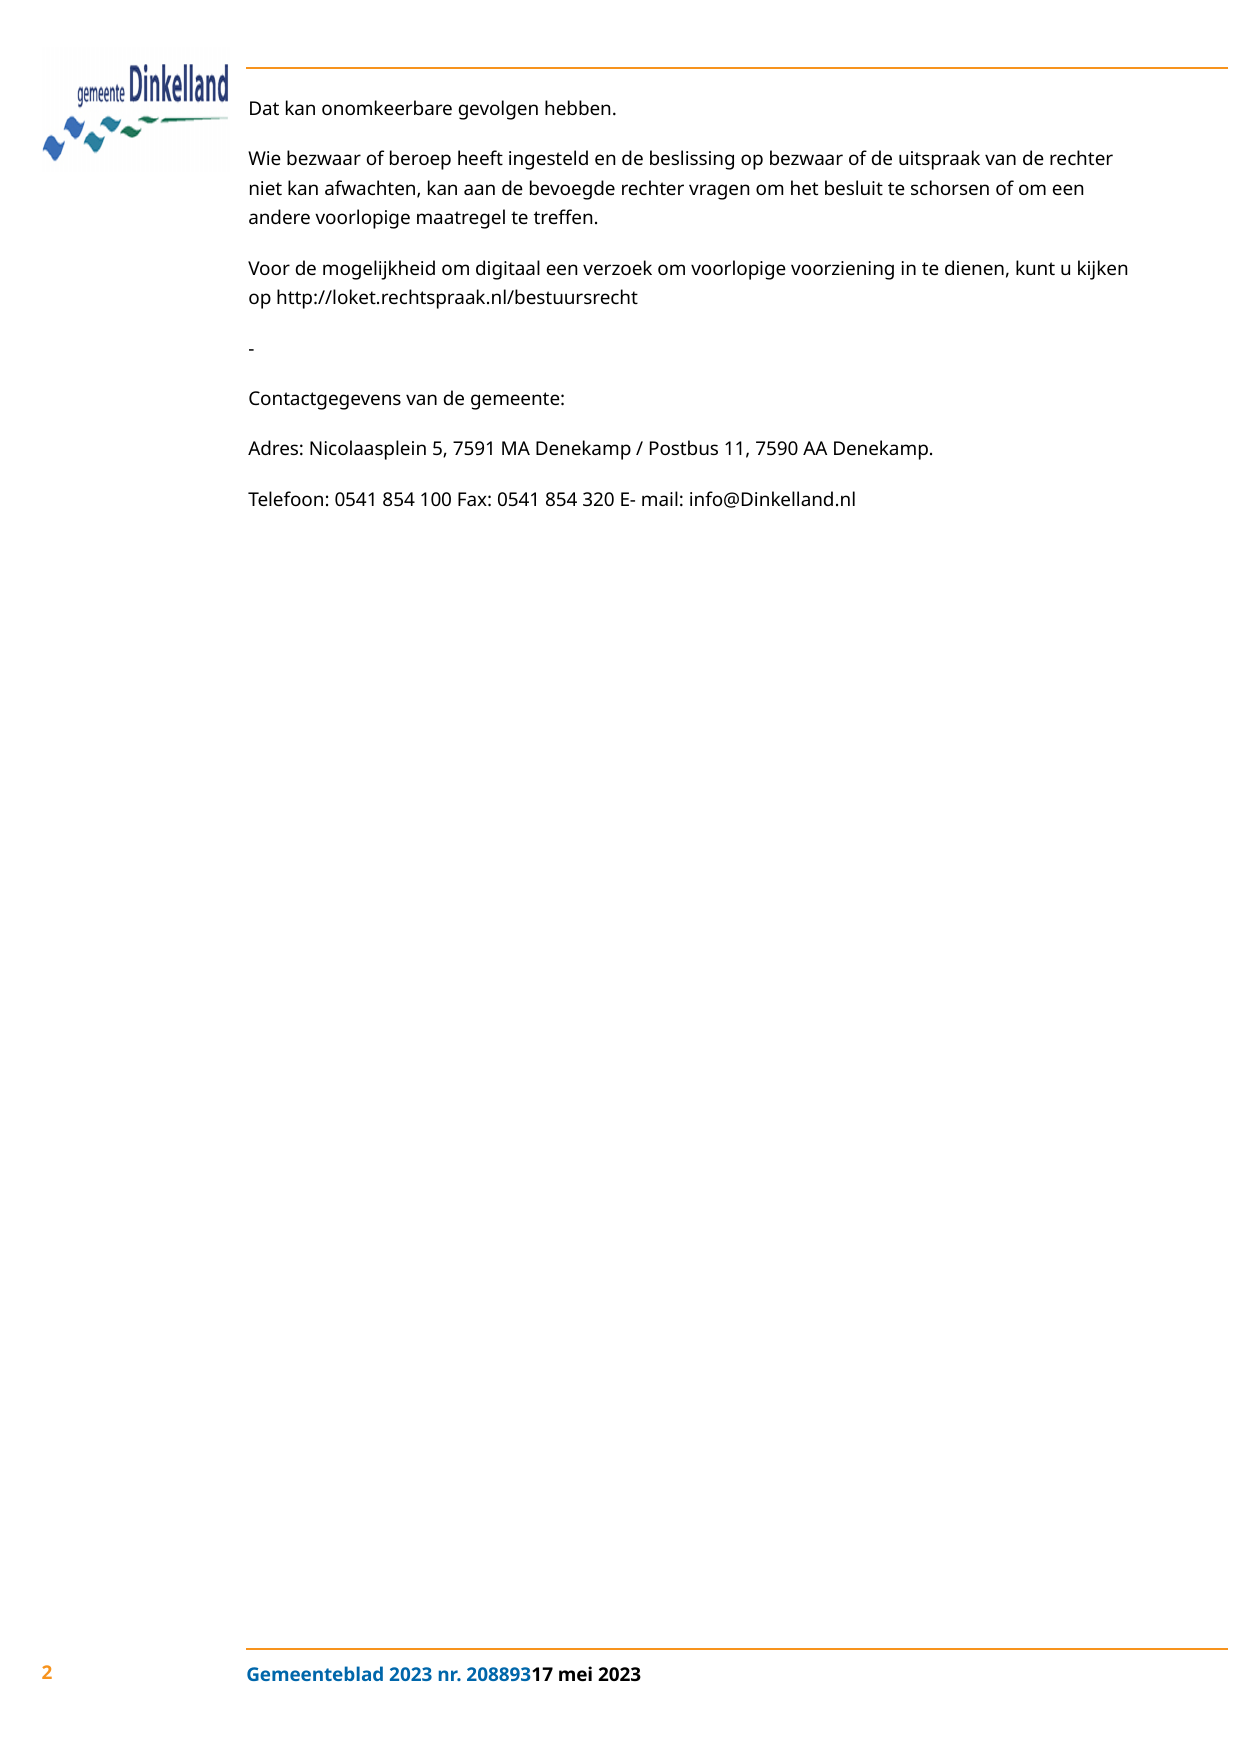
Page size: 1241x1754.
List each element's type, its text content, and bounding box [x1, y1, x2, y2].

text Wie bezwaar of beroep heeft ingesteld en de beslissing op bezwaar of de uitspraak van de rechter niet kan afwachten, kan aan de bevoegde rechter vragen om het besluit te schorsen of om een andere voorlopige maatregel te treffen. [248, 145, 1152, 230]
text Dat kan onomkeerbare gevolgen hebben. [248, 95, 1152, 121]
text Voor de mogelijkheid om digitaal een verzoek om voorlopige voorziening in te dienen, kunt u kijken op http://loket.rechtspraak.nl/bestuursrecht [248, 255, 1152, 310]
picture [41, 47, 231, 172]
text Adres: Nicolaasplein 5, 7591 MA Denekamp / Postbus 11, 7590 AA Denekamp. [248, 436, 1152, 461]
text - [248, 335, 1152, 361]
text Contactgegevens van de gemeente: [248, 385, 1152, 411]
text Telefoon: 0541 854 100 Fax: 0541 854 320 E- mail: info@Dinkelland.nl [248, 486, 1152, 512]
